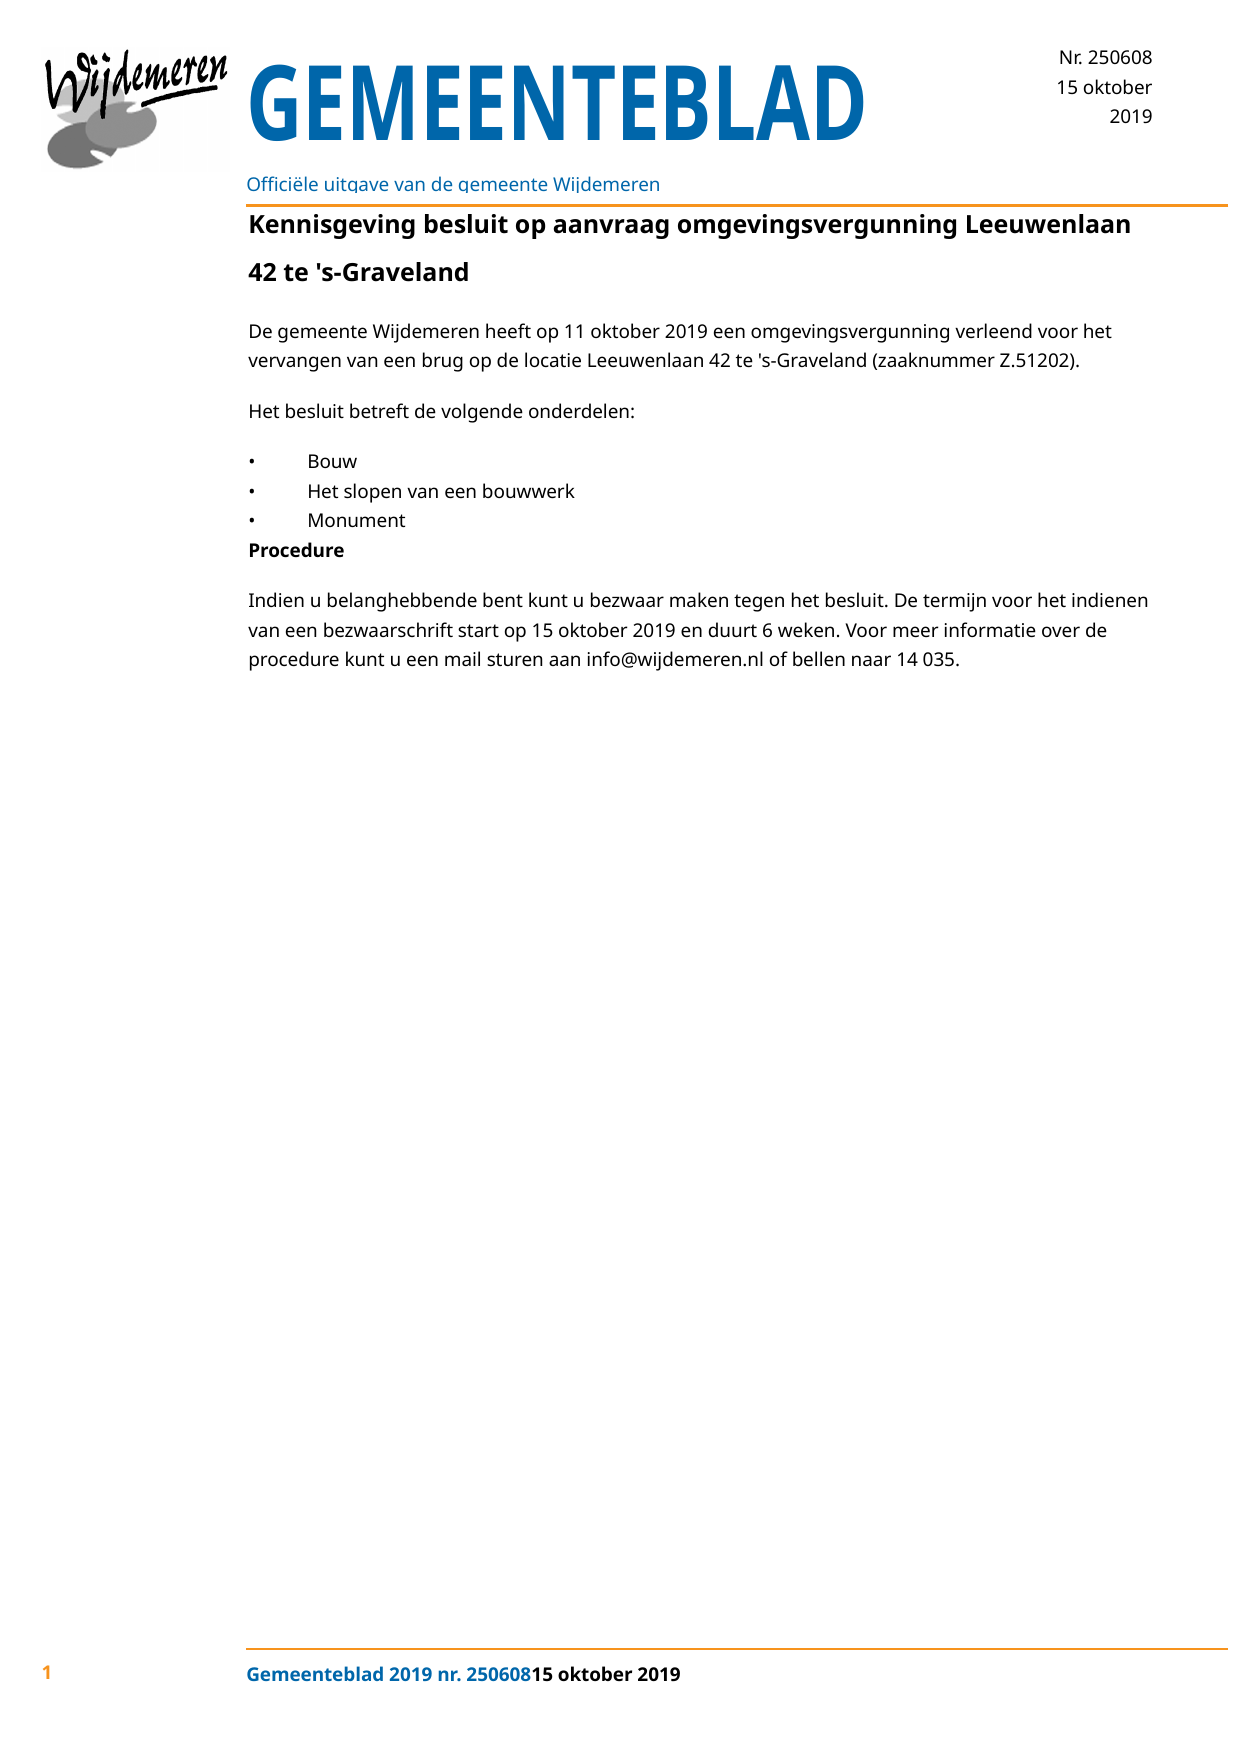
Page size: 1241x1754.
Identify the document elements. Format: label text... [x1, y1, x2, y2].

list Het slopen van een bouwwerk [248, 478, 1152, 504]
text De gemeente Wijdemeren heeft op 11 oktober 2019 een omgevingsvergunning verleend voor het vervangen van een brug op de locatie Leeuwenlaan 42 te 's-Graveland (zaaknummer Z.51202). [248, 318, 1152, 373]
text Het besluit betreft de volgende onderdelen: [248, 398, 1152, 424]
text Indien u belanghebbende bent kunt u bezwaar maken tegen het besluit. De termijn voor het indienen van een bezwaarschrift start op 15 oktober 2019 en duurt 6 weken. Voor meer informatie over de procedure kunt u een mail sturen aan info@wijdemeren.nl of bellen naar 14 035. [248, 587, 1152, 672]
picture [41, 47, 231, 172]
text Procedure [248, 537, 1152, 563]
list Bouw [248, 448, 1152, 474]
list Monument [248, 507, 1152, 533]
text Kennisgeving besluit op aanvraag omgevingsvergunning Leeuwenlaan 42 te 's-Graveland [248, 207, 1152, 288]
